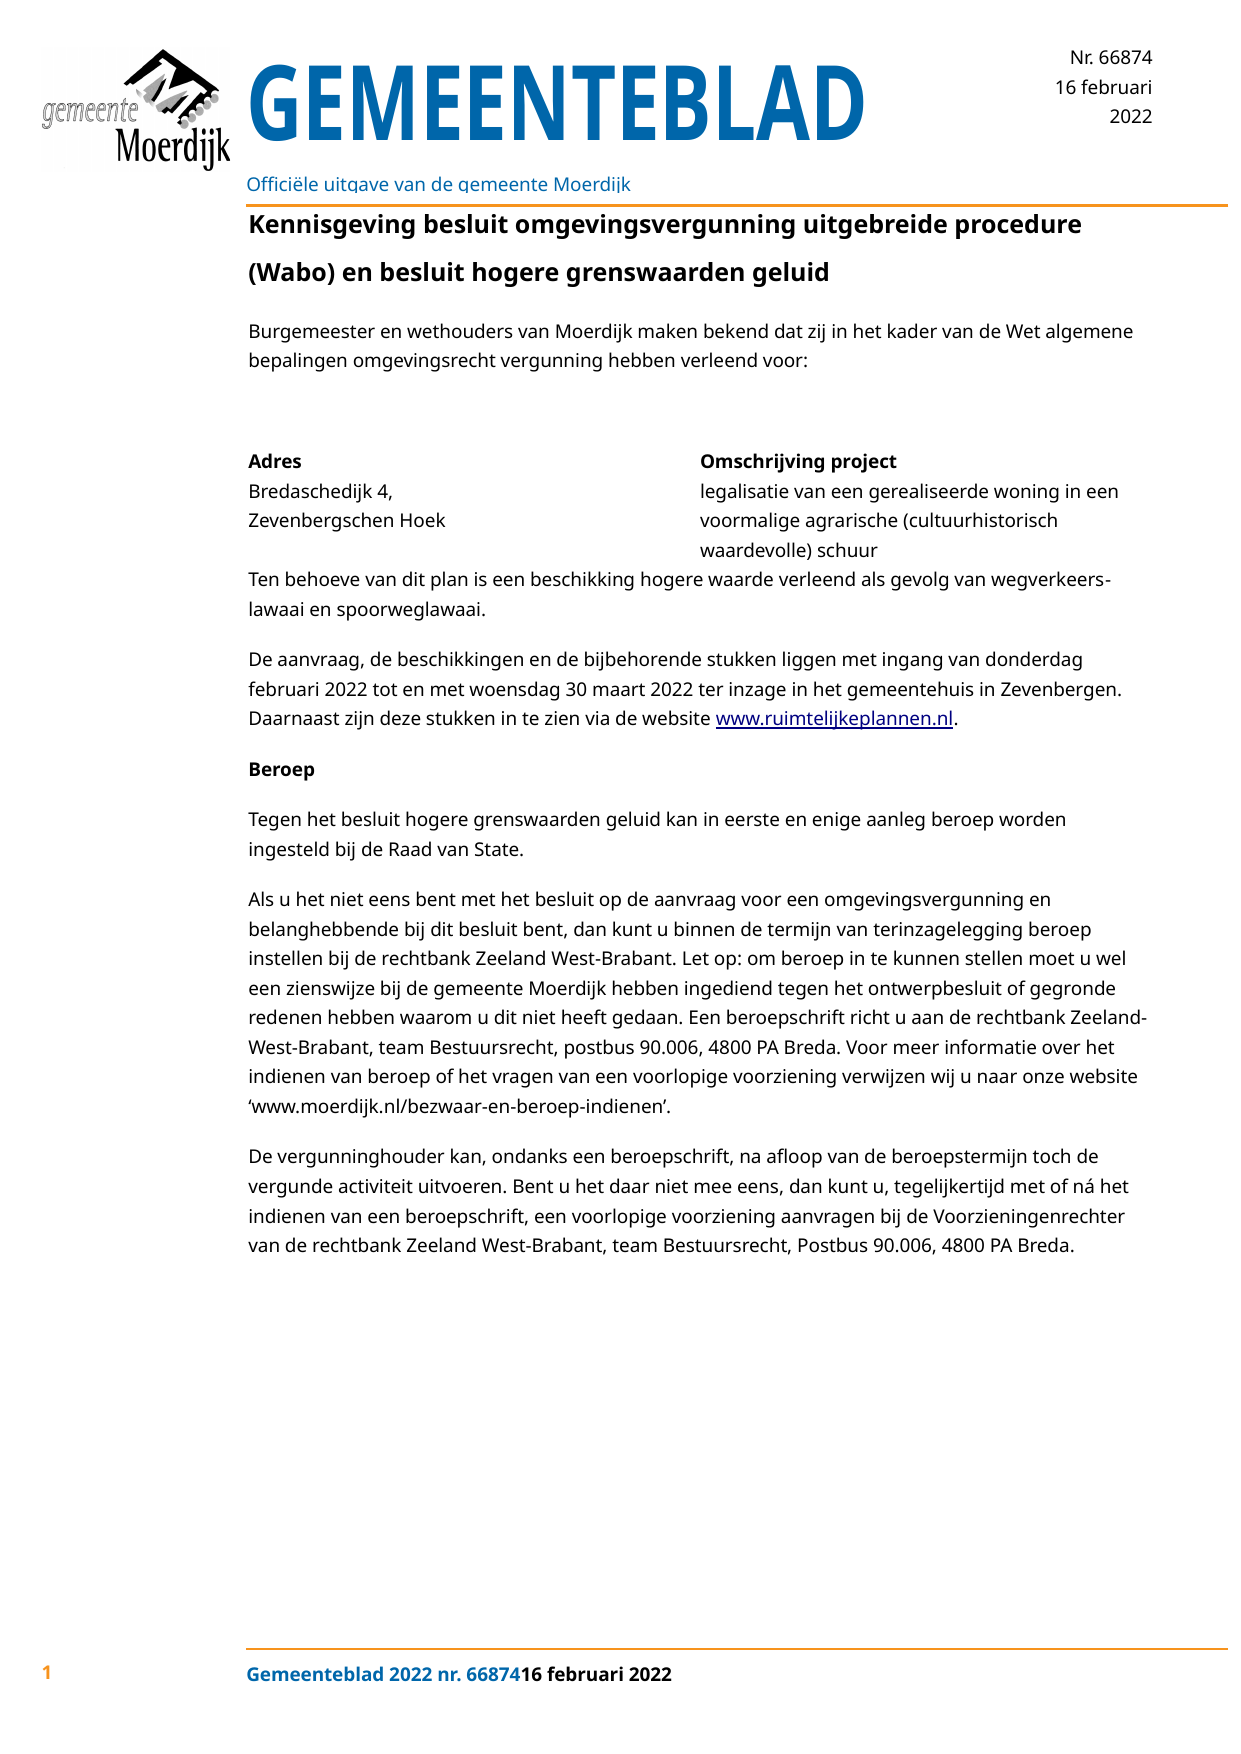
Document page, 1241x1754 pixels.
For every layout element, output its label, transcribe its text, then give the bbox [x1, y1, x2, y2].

text Burgemeester en wethouders van Moerdijk maken bekend dat zij in het kader van de Wet algemene bepalingen omgevingsrecht vergunning hebben verleend voor: [248, 318, 1152, 373]
text Tegen het besluit hogere grenswaarden geluid kan in eerste en enige aanleg beroep worden ingesteld bij de Raad van State. [248, 806, 1152, 861]
text Kennisgeving besluit omgevingsvergunning uitgebreide procedure (Wabo) en besluit hogere grenswaarden geluid [248, 207, 1152, 288]
text Als u het niet eens bent met het besluit op de aanvraag voor een omgevingsvergunning en belanghebbende bij dit besluit bent, dan kunt u binnen de termijn van terinzagelegging beroep instellen bij de rechtbank Zeeland West-Brabant. Let op: om beroep in te kunnen stellen moet u wel een zienswijze bij de gemeente Moerdijk hebben ingediend tegen het ontwerpbesluit of gegronde redenen hebben waarom u dit niet heeft gedaan. Een beroepschrift richt u aan de rechtbank Zeeland-West-Brabant, team Bestuursrecht, postbus 90.006, 4800 PA Breda. Voor meer informatie over het indienen van beroep of het vragen van een voorlopige voorziening verwijzen wij u naar onze website ‘www.moerdijk.nl/bezwaar-en-beroep-indienen’. [248, 886, 1152, 1119]
table_header Adres Bredaschedijk 4, Zevenbergschen Hoek [248, 449, 700, 563]
text Beroep [248, 756, 1152, 781]
text De aanvraag, de beschikkingen en de bijbehorende stukken liggen met ingang van donderdag februari 2022 tot en met woensdag 30 maart 2022 ter inzage in het gemeentehuis in Zevenbergen. Daarnaast zijn deze stukken in te zien via de website www.ruimtelijkeplannen.nl. [248, 646, 1152, 731]
picture [41, 47, 231, 172]
table_header Omschrijving project legalisatie van een gerealiseerde woning in een voormalige agrarische (cultuurhistorisch waardevolle) schuur [700, 449, 1152, 563]
text Ten behoeve van dit plan is een beschikking hogere waarde verleend als gevolg van wegverkeers­lawaai en spoorweglawaai. [248, 566, 1152, 621]
text De vergunninghouder kan, ondanks een beroepschrift, na afloop van de beroepstermijn toch de vergunde activiteit uitvoeren. Bent u het daar niet mee eens, dan kunt u, tegelijkertijd met of ná het indienen van een beroepschrift, een voorlopige voorziening aanvragen bij de Voorzieningenrechter van de rechtbank Zeeland West-Brabant, team Bestuursrecht, Postbus 90.006, 4800 PA Breda. [248, 1144, 1152, 1258]
